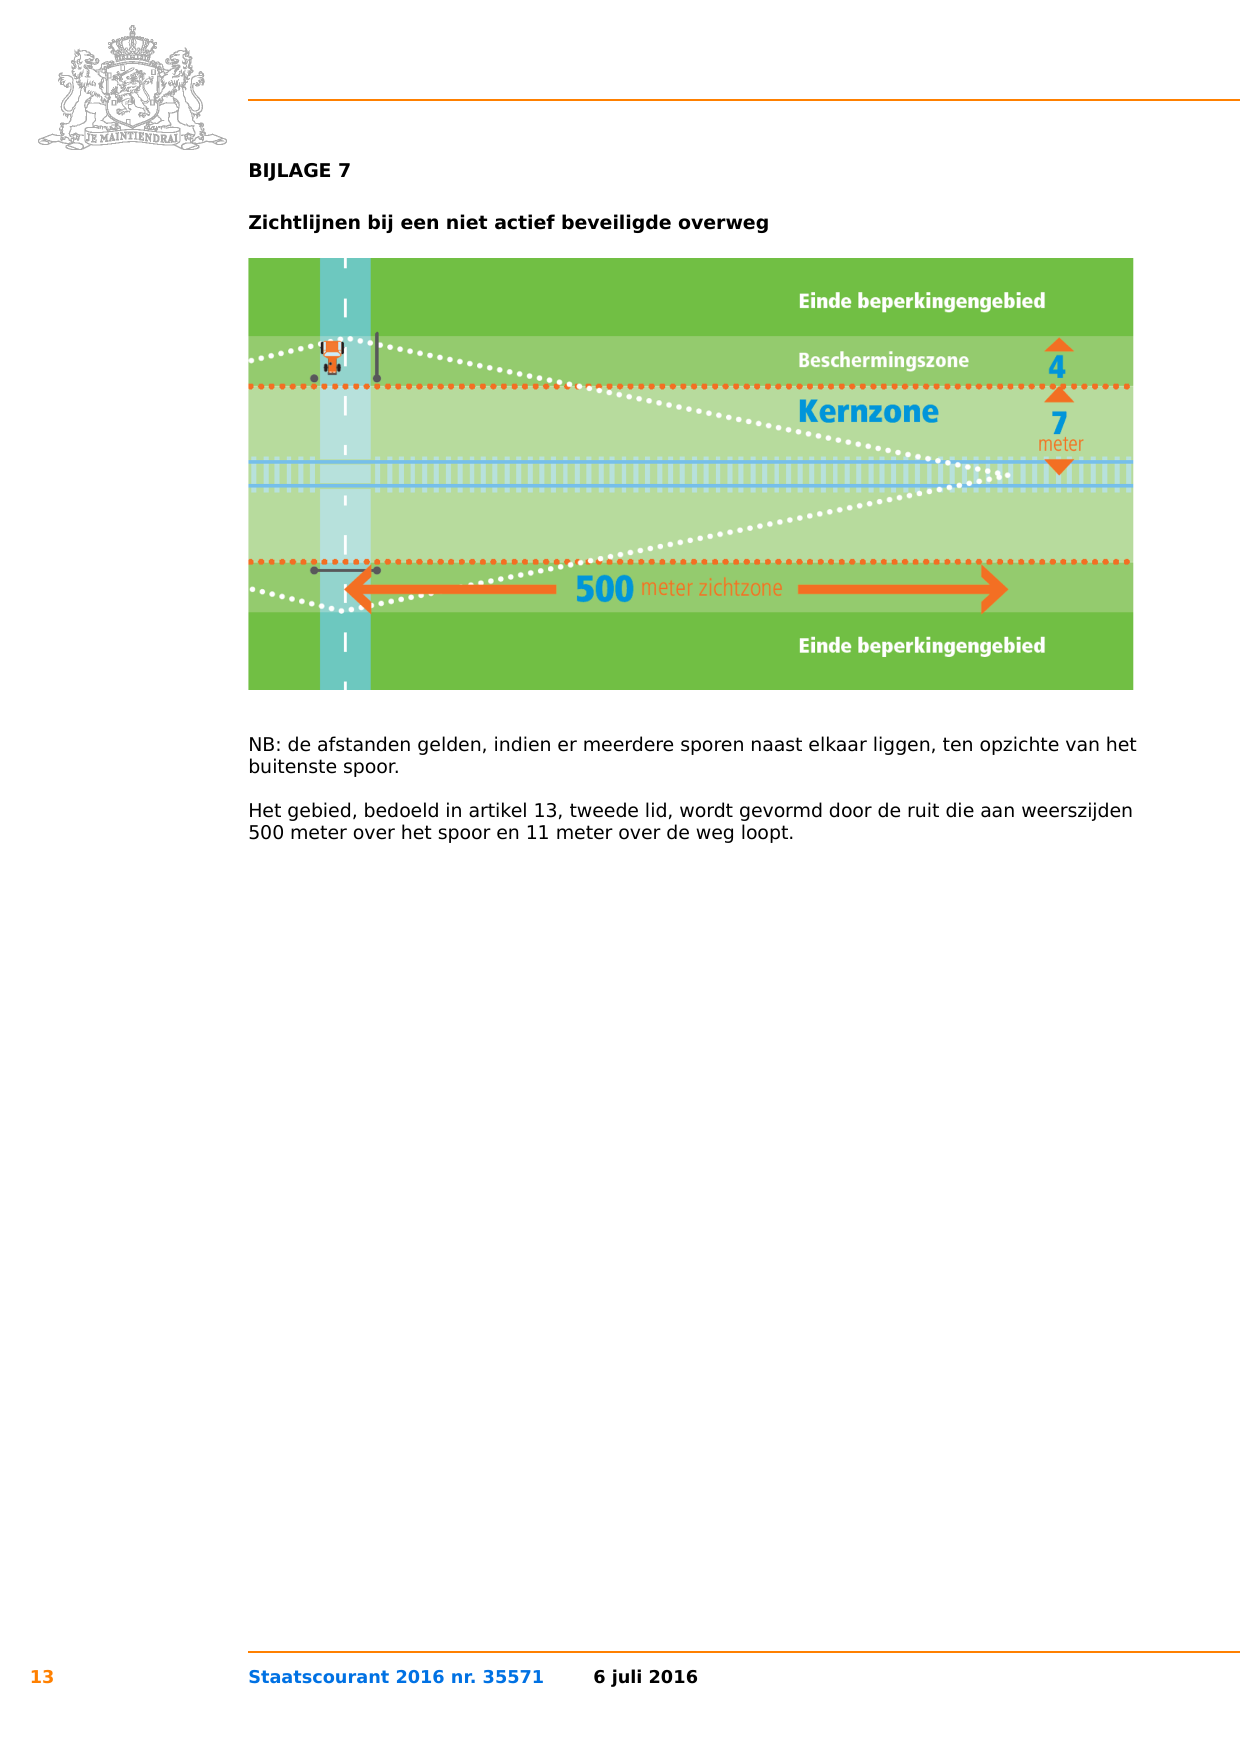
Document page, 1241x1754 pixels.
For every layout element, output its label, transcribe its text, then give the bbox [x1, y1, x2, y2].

picture [38, 25, 227, 150]
subtitle BIJLAGE 7 [248, 160, 1163, 182]
text Het gebied, bedoeld in artikel 13, tweede lid, wordt gevormd door de ruit die aan weerszijden 500 meter over het spoor en 11 meter over de weg loopt. [248, 800, 1163, 844]
subtitle Zichtlijnen bij een niet actief beveiligde overweg [248, 212, 1163, 234]
text NB: de afstanden gelden, indien er meerdere sporen naast elkaar liggen, ten opzichte van het buitenste spoor. [248, 734, 1163, 778]
picture [248, 258, 1134, 690]
